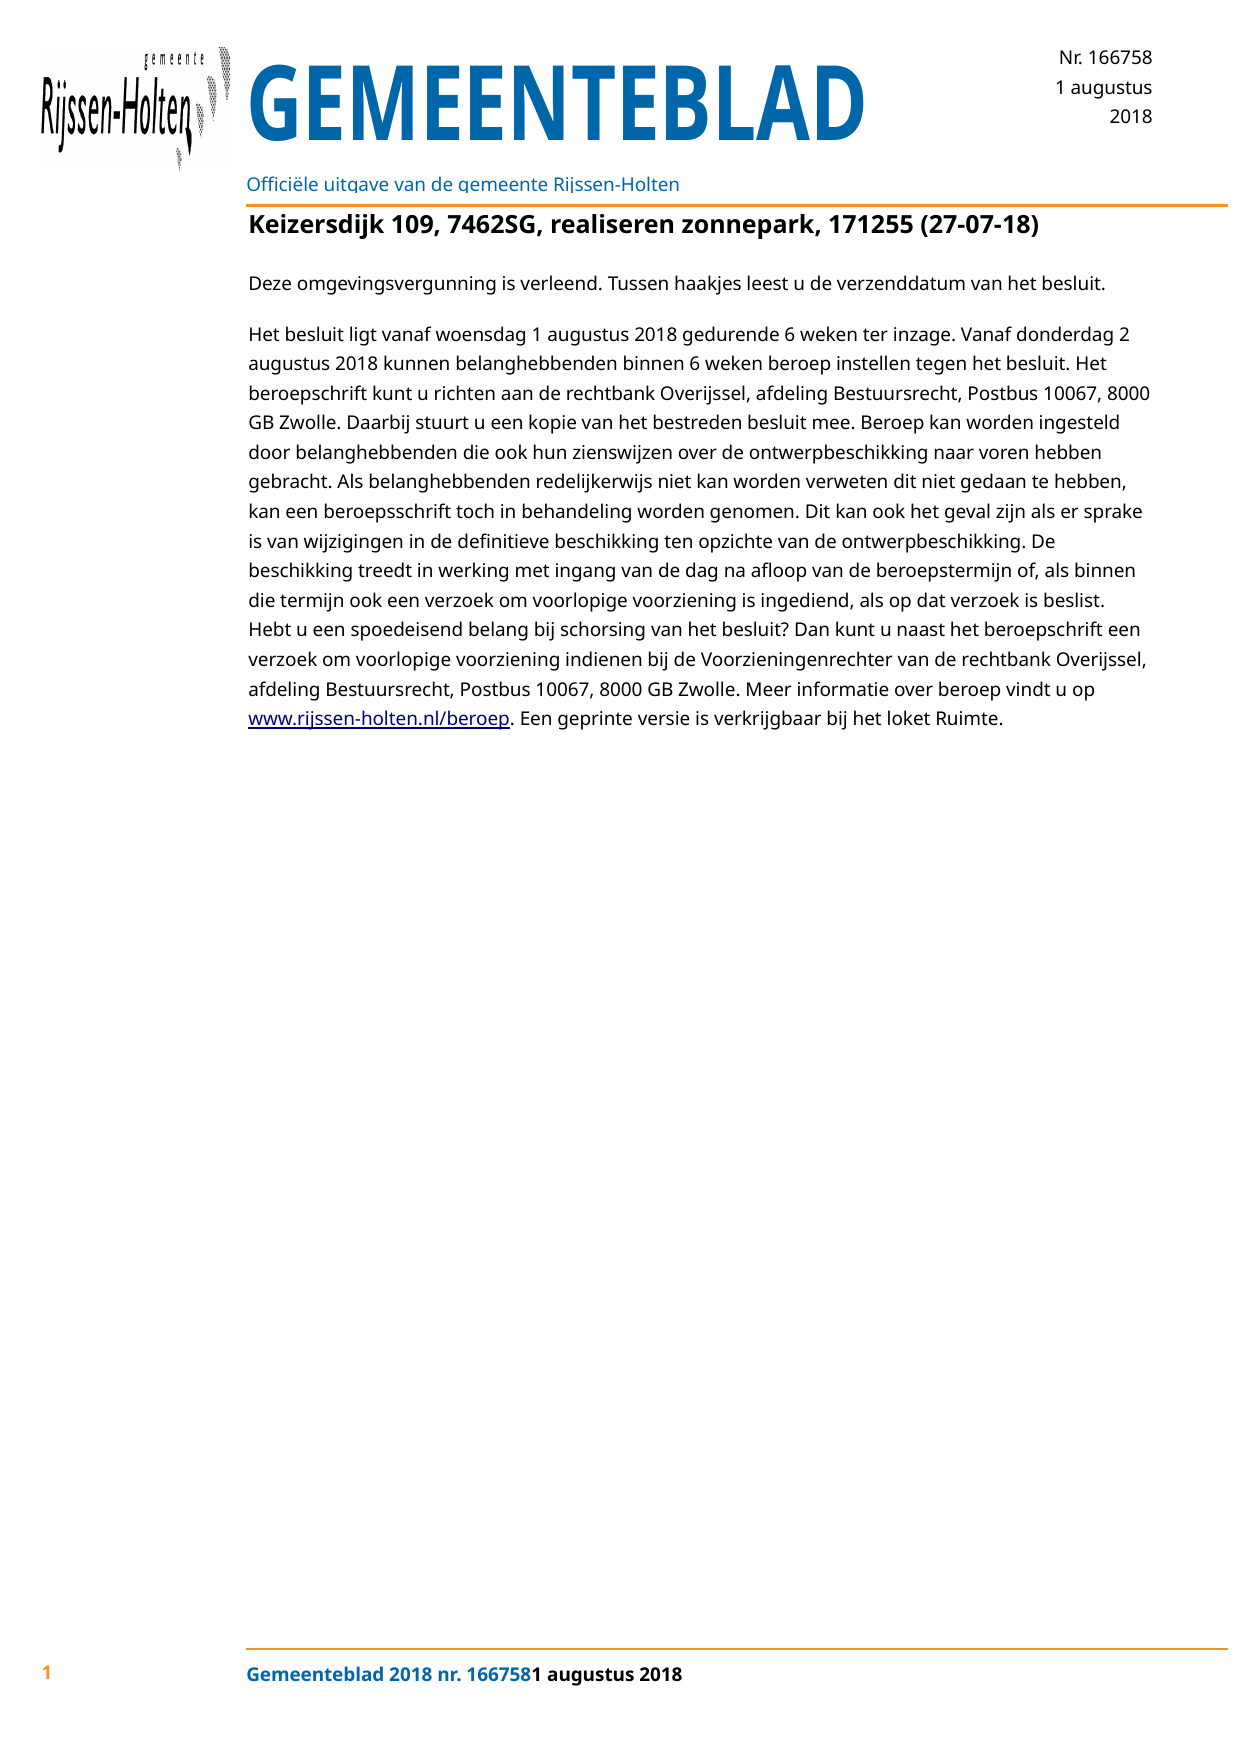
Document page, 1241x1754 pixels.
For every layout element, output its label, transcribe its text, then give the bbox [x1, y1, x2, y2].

text Deze omgevingsvergunning is verleend. Tussen haakjes leest u de verzenddatum van het besluit. [248, 270, 1152, 296]
text Het besluit ligt vanaf woensdag 1 augustus 2018 gedurende 6 weken ter inzage. Vanaf donderdag 2 augustus 2018 kunnen belanghebbenden binnen 6 weken beroep instellen tegen het besluit. Het beroepschrift kunt u richten aan de rechtbank Overijssel, afdeling Bestuursrecht, Postbus 10067, 8000 GB Zwolle. Daarbij stuurt u een kopie van het bestreden besluit mee. Beroep kan worden ingesteld door belanghebbenden die ook hun zienswijzen over de ontwerpbeschikking naar voren hebben gebracht. Als belanghebbenden redelijkerwijs niet kan worden verweten dit niet gedaan te hebben, kan een beroepsschrift toch in behandeling worden genomen. Dit kan ook het geval zijn als er sprake is van wijzigingen in de definitieve beschikking ten opzichte van de ontwerpbeschikking. De beschikking treedt in werking met ingang van de dag na afloop van de beroepstermijn of, als binnen die termijn ook een verzoek om voorlopige voorziening is ingediend, als op dat verzoek is beslist. Hebt u een spoedeisend belang bij schorsing van het besluit? Dan kunt u naast het beroepschrift een verzoek om voorlopige voorziening indienen bij de Voorzieningenrechter van de rechtbank Overijssel, afdeling Bestuursrecht, Postbus 10067, 8000 GB Zwolle. Meer informatie over beroep vindt u op www.rijssen-holten.nl/beroep. Een geprinte versie is verkrijgbaar bij het loket Ruimte. [248, 321, 1152, 731]
text Keizersdijk 109, 7462SG, realiseren zonnepark, 171255 (27-07-18) [248, 207, 1152, 241]
picture [41, 47, 231, 172]
